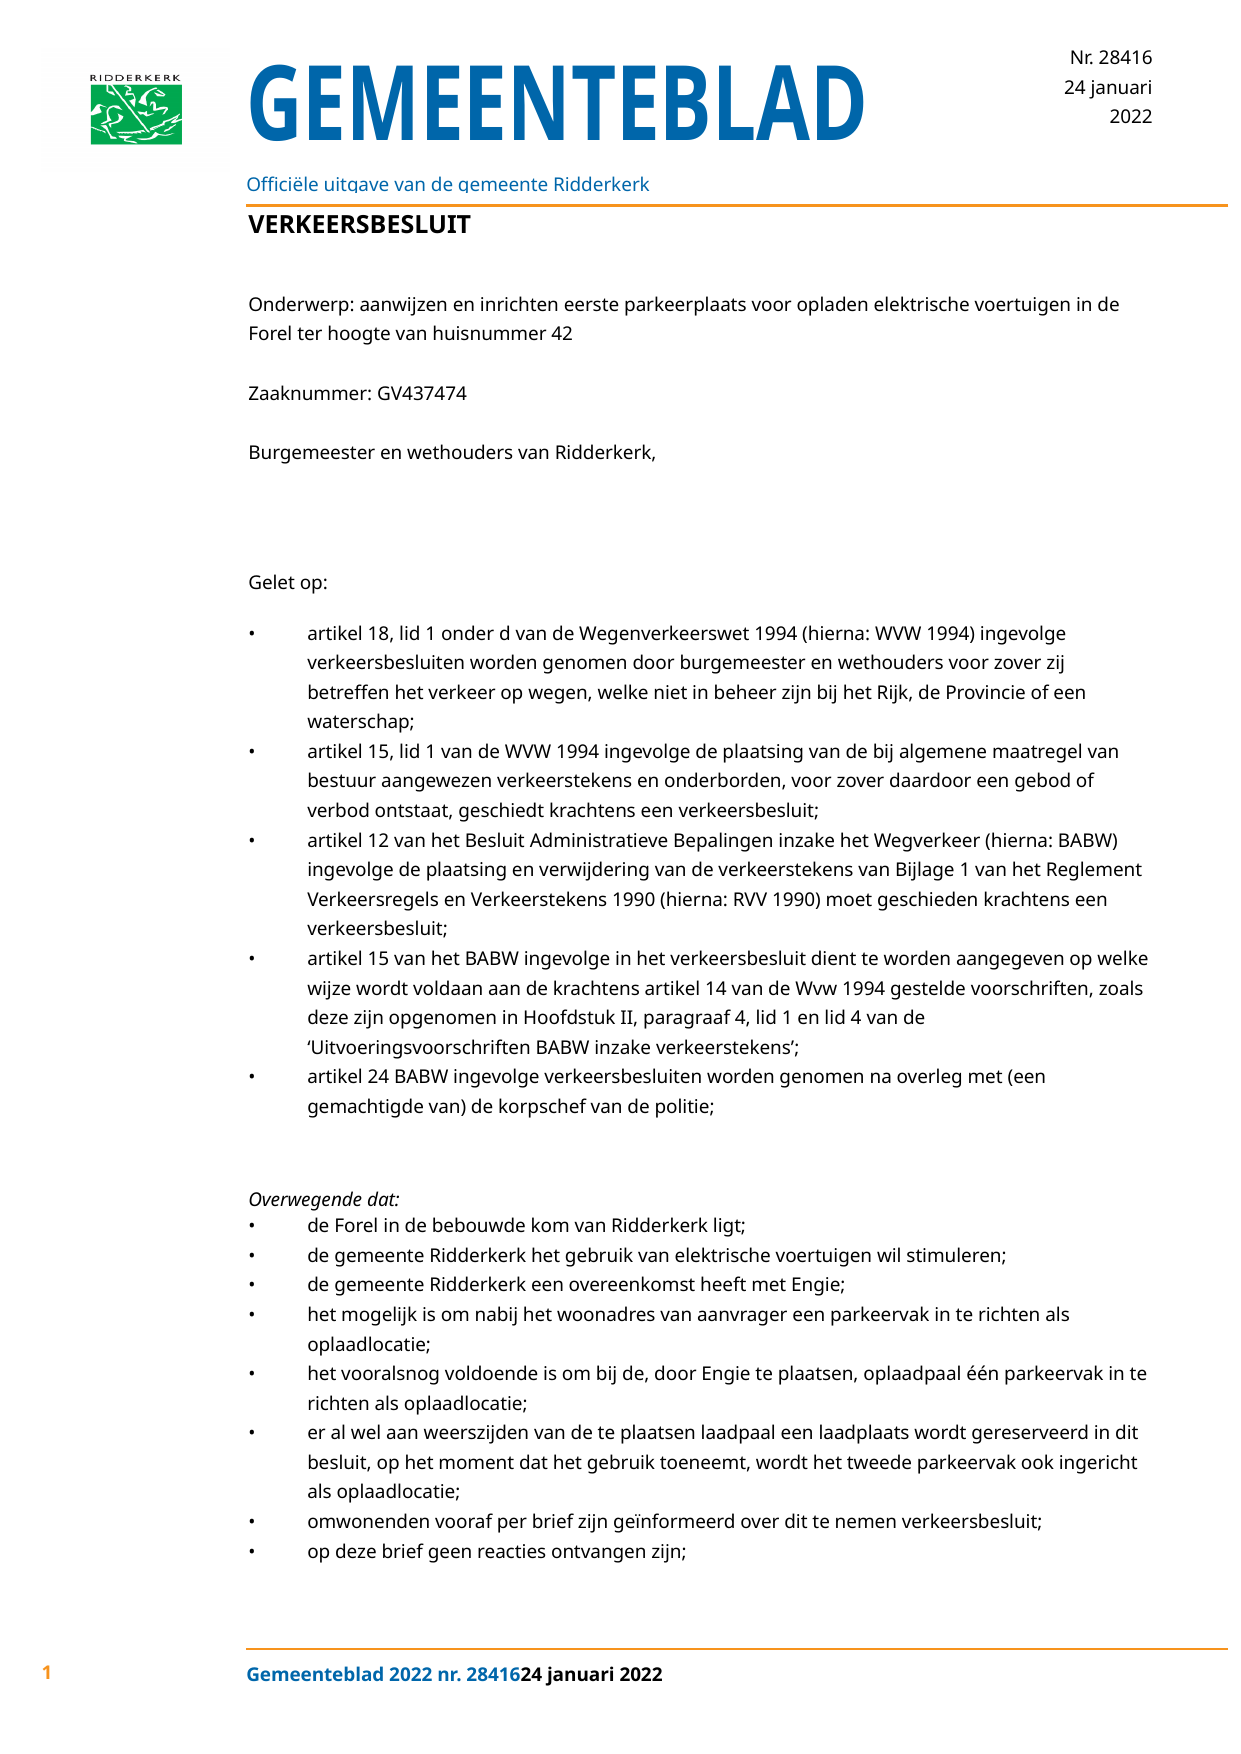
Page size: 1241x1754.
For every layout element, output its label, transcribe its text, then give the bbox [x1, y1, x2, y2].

list omwonenden vooraf per brief zijn geïnformeerd over dit te nemen verkeersbesluit; [248, 1508, 1152, 1534]
list de Forel in de bebouwde kom van Ridderkerk ligt; [248, 1212, 1152, 1238]
text Gelet op: [248, 569, 1152, 595]
list het mogelijk is om nabij het woonadres van aanvrager een parkeervak in te richten als oplaadlocatie; [248, 1301, 1152, 1356]
text Overwegende dat: [248, 1187, 1152, 1212]
list artikel 15, lid 1 van de WVW 1994 ingevolge de plaatsing van de bij algemene maatregel van bestuur aangewezen verkeerstekens en onderborden, voor zover daardoor een gebod of verbod ontstaat, geschiedt krachtens een verkeersbesluit; [248, 738, 1152, 823]
text Burgemeester en wethouders van Ridderkerk, [248, 439, 1152, 465]
text Zaaknummer: GV437474 [248, 380, 1152, 406]
list artikel 12 van het Besluit Administratieve Bepalingen inzake het Wegverkeer (hierna: BABW) ingevolge de plaatsing en verwijdering van de verkeerstekens van Bijlage 1 van het Reglement Verkeersregels en Verkeerstekens 1990 (hierna: RVV 1990) moet geschieden krachtens een verkeersbesluit; [248, 827, 1152, 941]
list het vooralsnog voldoende is om bij de, door Engie te plaatsen, oplaadpaal één parkeervak in te richten als oplaadlocatie; [248, 1360, 1152, 1416]
text Onderwerp: aanwijzen en inrichten eerste parkeerplaats voor opladen elektrische voertuigen in de Forel ter hoogte van huisnummer 42 [248, 291, 1152, 346]
list artikel 24 BABW ingevolge verkeersbesluiten worden genomen na overleg met (een gemachtigde van) de korpschef van de politie; [248, 1063, 1152, 1119]
list op deze brief geen reacties ontvangen zijn; [248, 1538, 1152, 1563]
list de gemeente Ridderkerk een overeenkomst heeft met Engie; [248, 1272, 1152, 1297]
picture [41, 47, 231, 172]
list artikel 15 van het BABW ingevolge in het verkeersbesluit dient te worden aangegeven op welke wijze wordt voldaan aan de krachtens artikel 14 van de Wvw 1994 gestelde voorschriften, zoals deze zijn opgenomen in Hoofdstuk II, paragraaf 4, lid 1 en lid 4 van de ‘Uitvoeringsvoorschriften BABW inzake verkeerstekens’; [248, 945, 1152, 1060]
list artikel 18, lid 1 onder d van de Wegenverkeerswet 1994 (hierna: WVW 1994) ingevolge verkeersbesluiten worden genomen door burgemeester en wethouders voor zover zij betreffen het verkeer op wegen, welke niet in beheer zijn bij het Rijk, de Provincie of een waterschap; [248, 620, 1152, 734]
text VERKEERSBESLUIT [248, 207, 1152, 241]
list er al wel aan weerszijden van de te plaatsen laadpaal een laadplaats wordt gereserveerd in dit besluit, op het moment dat het gebruik toeneemt, wordt het tweede parkeervak ook ingericht als oplaadlocatie; [248, 1419, 1152, 1504]
list de gemeente Ridderkerk het gebruik van elektrische voertuigen wil stimuleren; [248, 1242, 1152, 1268]
